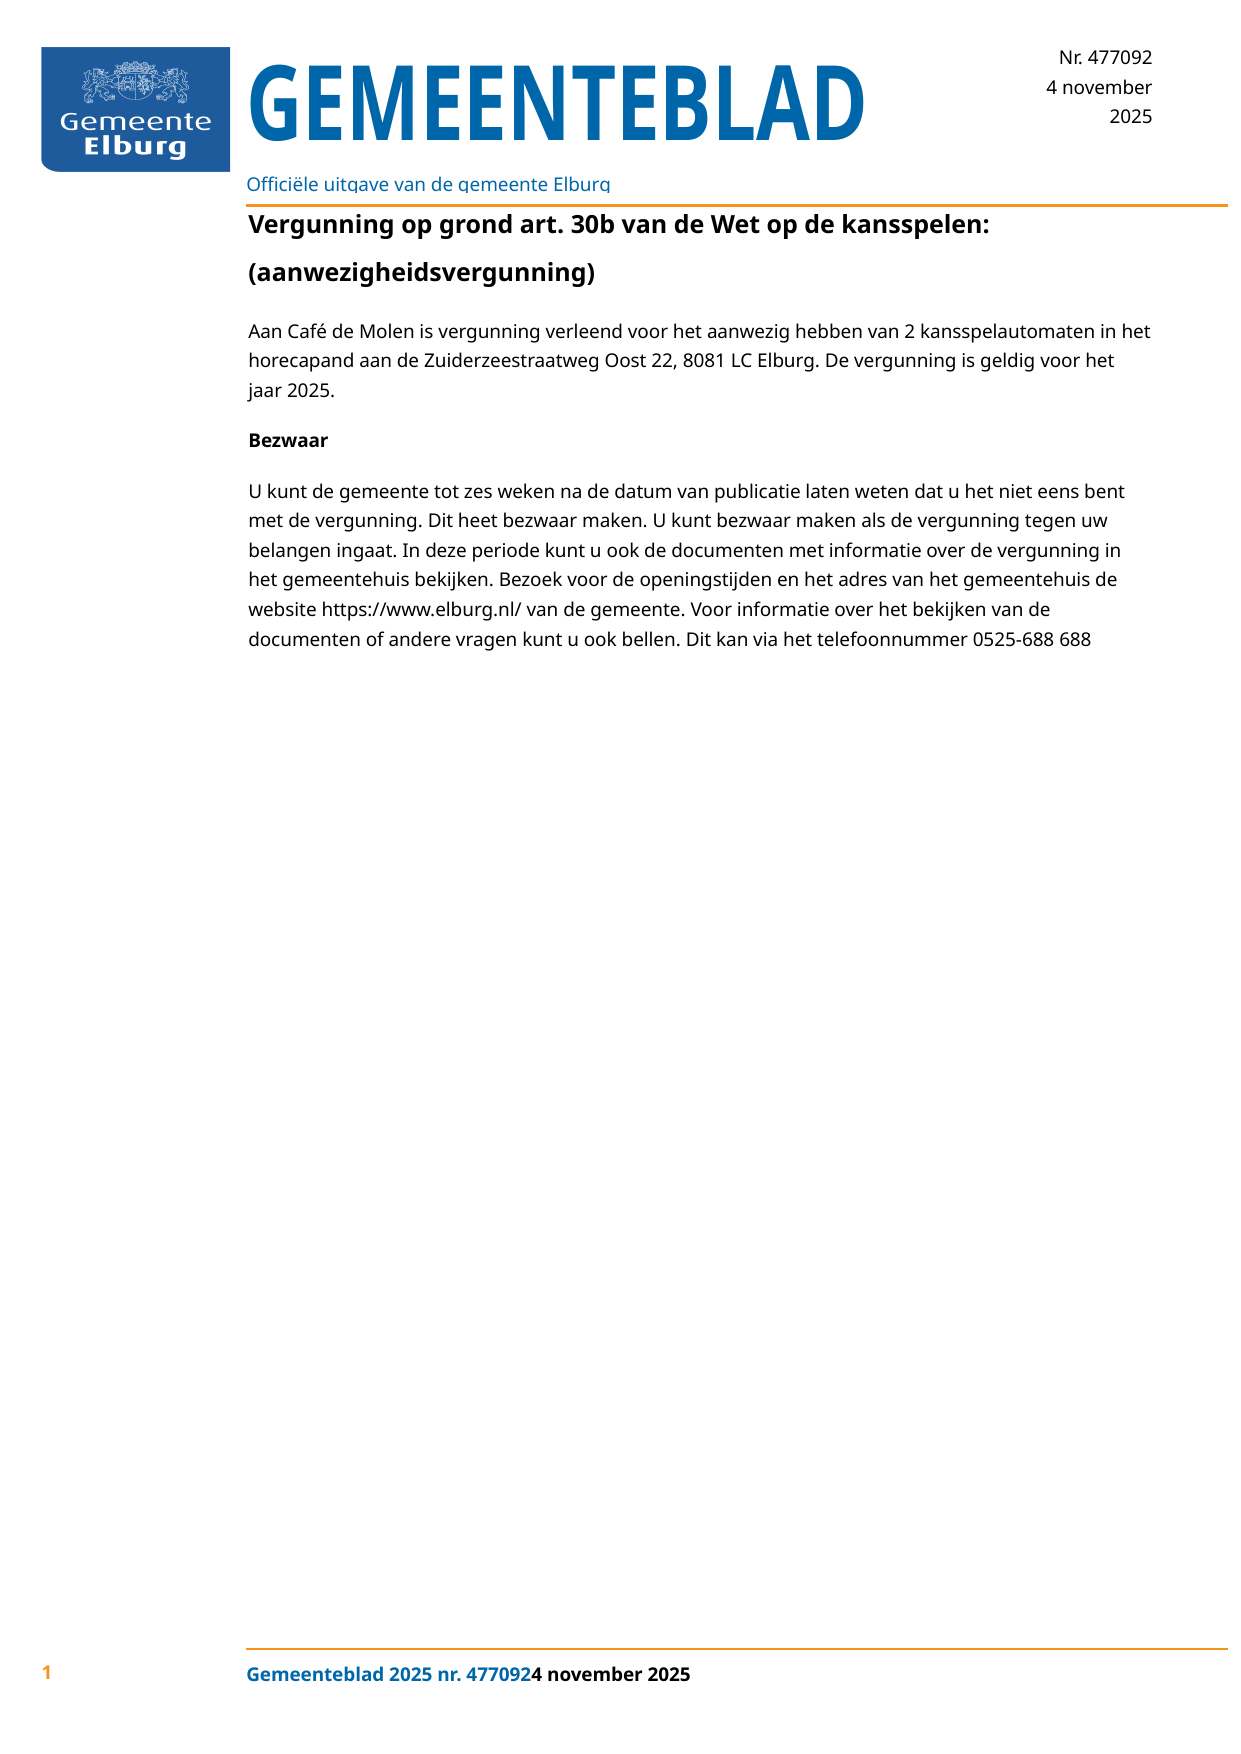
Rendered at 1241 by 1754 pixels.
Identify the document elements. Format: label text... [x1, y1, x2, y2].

text Bezwaar [248, 427, 1152, 453]
text Aan Café de Molen is vergunning verleend voor het aanwezig hebben van 2 kansspelautomaten in het horecapand aan de Zuiderzeestraatweg Oost 22, 8081 LC Elburg. De vergunning is geldig voor het jaar 2025. [248, 318, 1152, 403]
picture [41, 47, 231, 172]
text Vergunning op grond art. 30b van de Wet op de kansspelen: (aanwezigheidsvergunning) [248, 207, 1152, 288]
text U kunt de gemeente tot zes weken na de datum van publicatie laten weten dat u het niet eens bent met de vergunning. Dit heet bezwaar maken. U kunt bezwaar maken als de vergunning tegen uw belangen ingaat. In deze periode kunt u ook de documenten met informatie over de vergunning in het gemeentehuis bekijken. Bezoek voor de openingstijden en het adres van het gemeentehuis de website https://www.elburg.nl/ van de gemeente. Voor informatie over het bekijken van de documenten of andere vragen kunt u ook bellen. Dit kan via het telefoonnummer 0525-688 688 [248, 478, 1152, 652]
